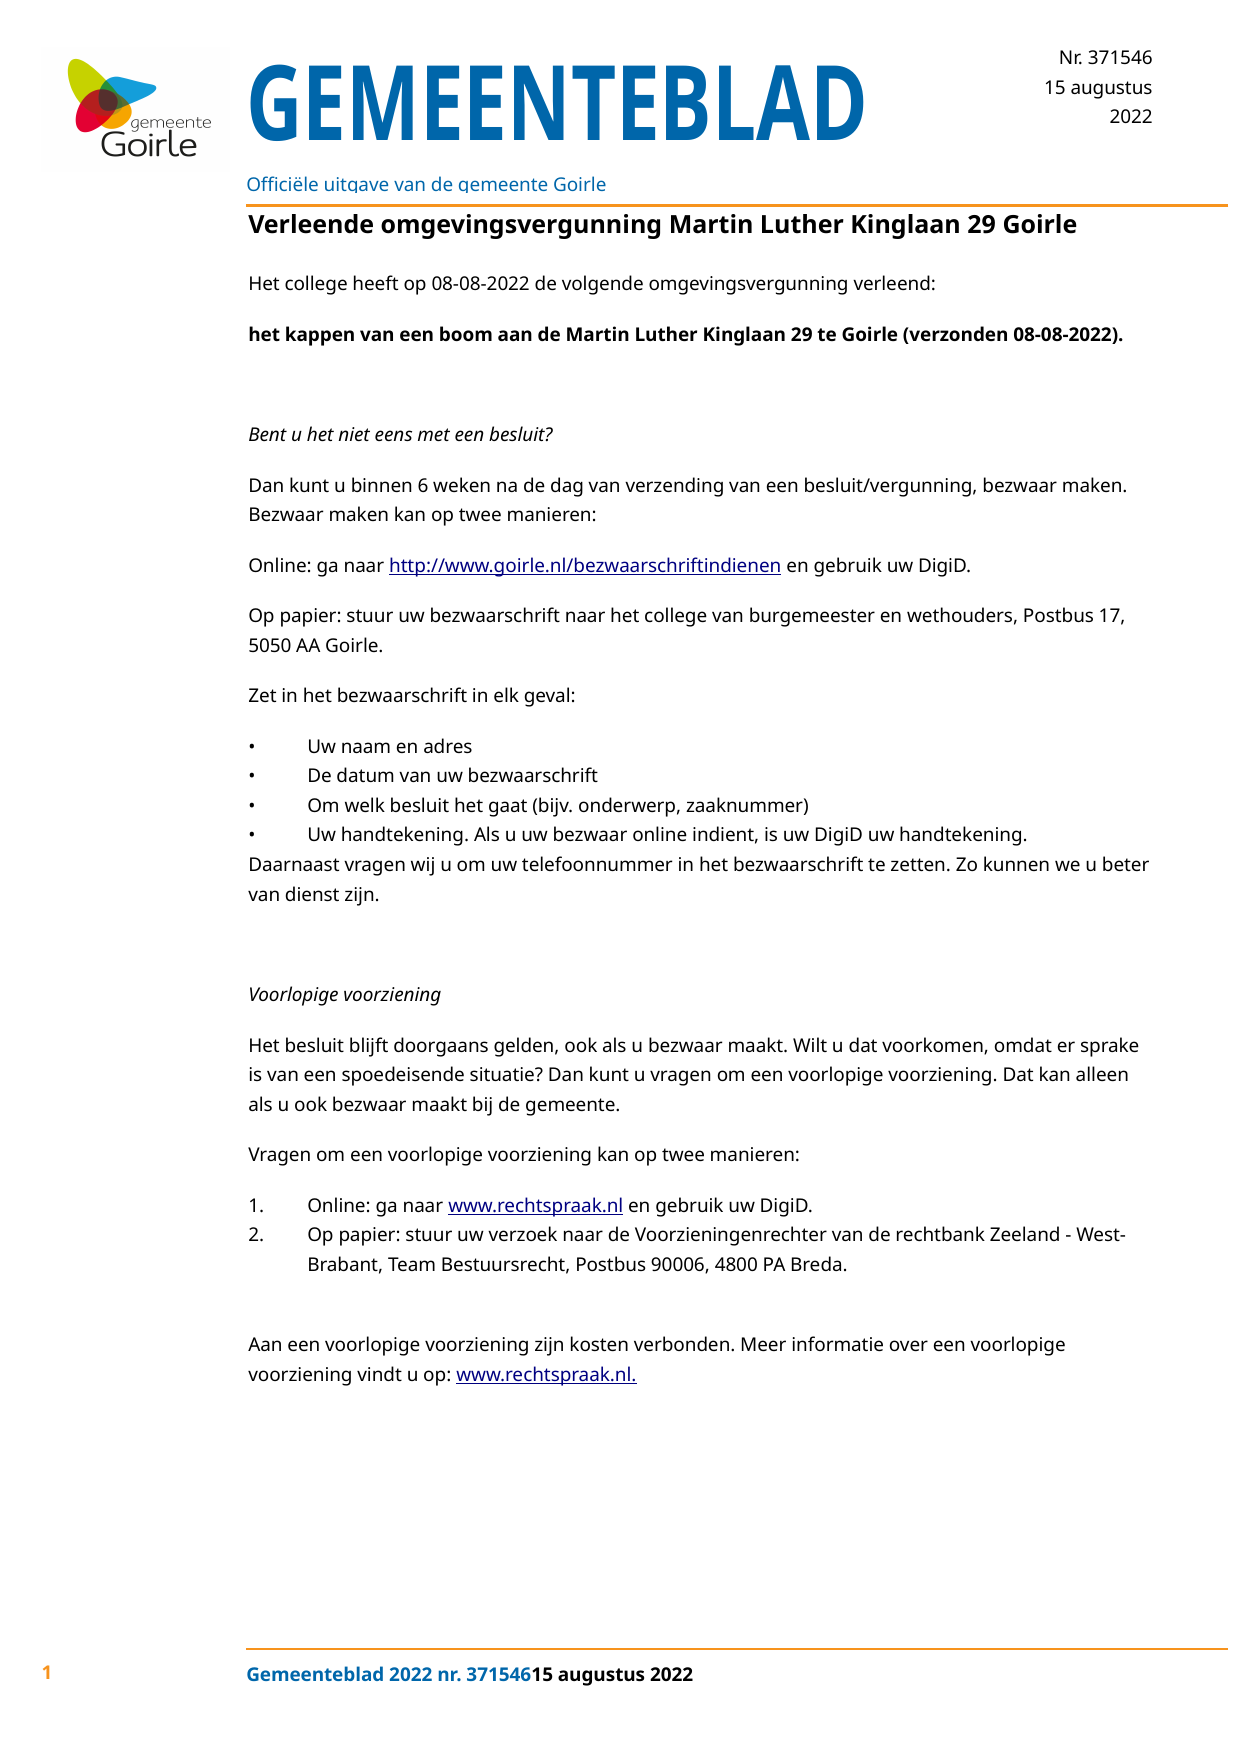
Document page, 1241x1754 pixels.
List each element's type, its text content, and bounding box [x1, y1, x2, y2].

list Uw handtekening. Als u uw bezwaar online indient, is uw DigiD uw handtekening. [248, 822, 1152, 847]
list Om welk besluit het gaat (bijv. onderwerp, zaaknummer) [248, 792, 1152, 818]
list Op papier: stuur uw verzoek naar de Voorzieningenrechter van de rechtbank Zeeland - West-Brabant, Team Bestuursrecht, Postbus 90006, 4800 PA Breda. [248, 1222, 1152, 1277]
text Het besluit blijft doorgaans gelden, ook als u bezwaar maakt. Wilt u dat voorkomen, omdat er sprake is van een spoedeisende situatie? Dan kunt u vragen om een voorlopige voorziening. Dat kan alleen als u ook bezwaar maakt bij de gemeente. [248, 1032, 1152, 1117]
text Bent u het niet eens met een besluit? [248, 422, 1152, 447]
text het kappen van een boom aan de Martin Luther Kinglaan 29 te Goirle (verzonden 08-08-2022). [248, 321, 1152, 346]
list De datum van uw bezwaarschrift [248, 762, 1152, 788]
text Aan een voorlopige voorziening zijn kosten verbonden. Meer informatie over een voorlopige voorziening vindt u op: www.rechtspraak.nl. [248, 1331, 1152, 1386]
text Dan kunt u binnen 6 weken na de dag van verzending van een besluit/vergunning, bezwaar maken. Bezwaar maken kan op twee manieren: [248, 472, 1152, 527]
text Voorlopige voorziening [248, 982, 1152, 1007]
picture [41, 47, 231, 172]
text Het college heeft op 08-08-2022 de volgende omgevingsvergunning verleend: [248, 270, 1152, 296]
text Verleende omgevingsvergunning Martin Luther Kinglaan 29 Goirle [248, 207, 1152, 241]
list Online: ga naar www.rechtspraak.nl en gebruik uw DigiD. [248, 1192, 1152, 1218]
text Op papier: stuur uw bezwaarschrift naar het college van burgemeester en wethouders, Postbus 17, 5050 AA Goirle. [248, 602, 1152, 658]
list Uw naam en adres [248, 733, 1152, 758]
text Vragen om een voorlopige voorziening kan op twee manieren: [248, 1142, 1152, 1167]
text Online: ga naar http://www.goirle.nl/bezwaarschriftindienen en gebruik uw DigiD. [248, 552, 1152, 578]
text Zet in het bezwaarschrift in elk geval: [248, 682, 1152, 708]
text Daarnaast vragen wij u om uw telefoonnummer in het bezwaarschrift te zetten. Zo kunnen we u beter van dienst zijn. [248, 851, 1152, 906]
